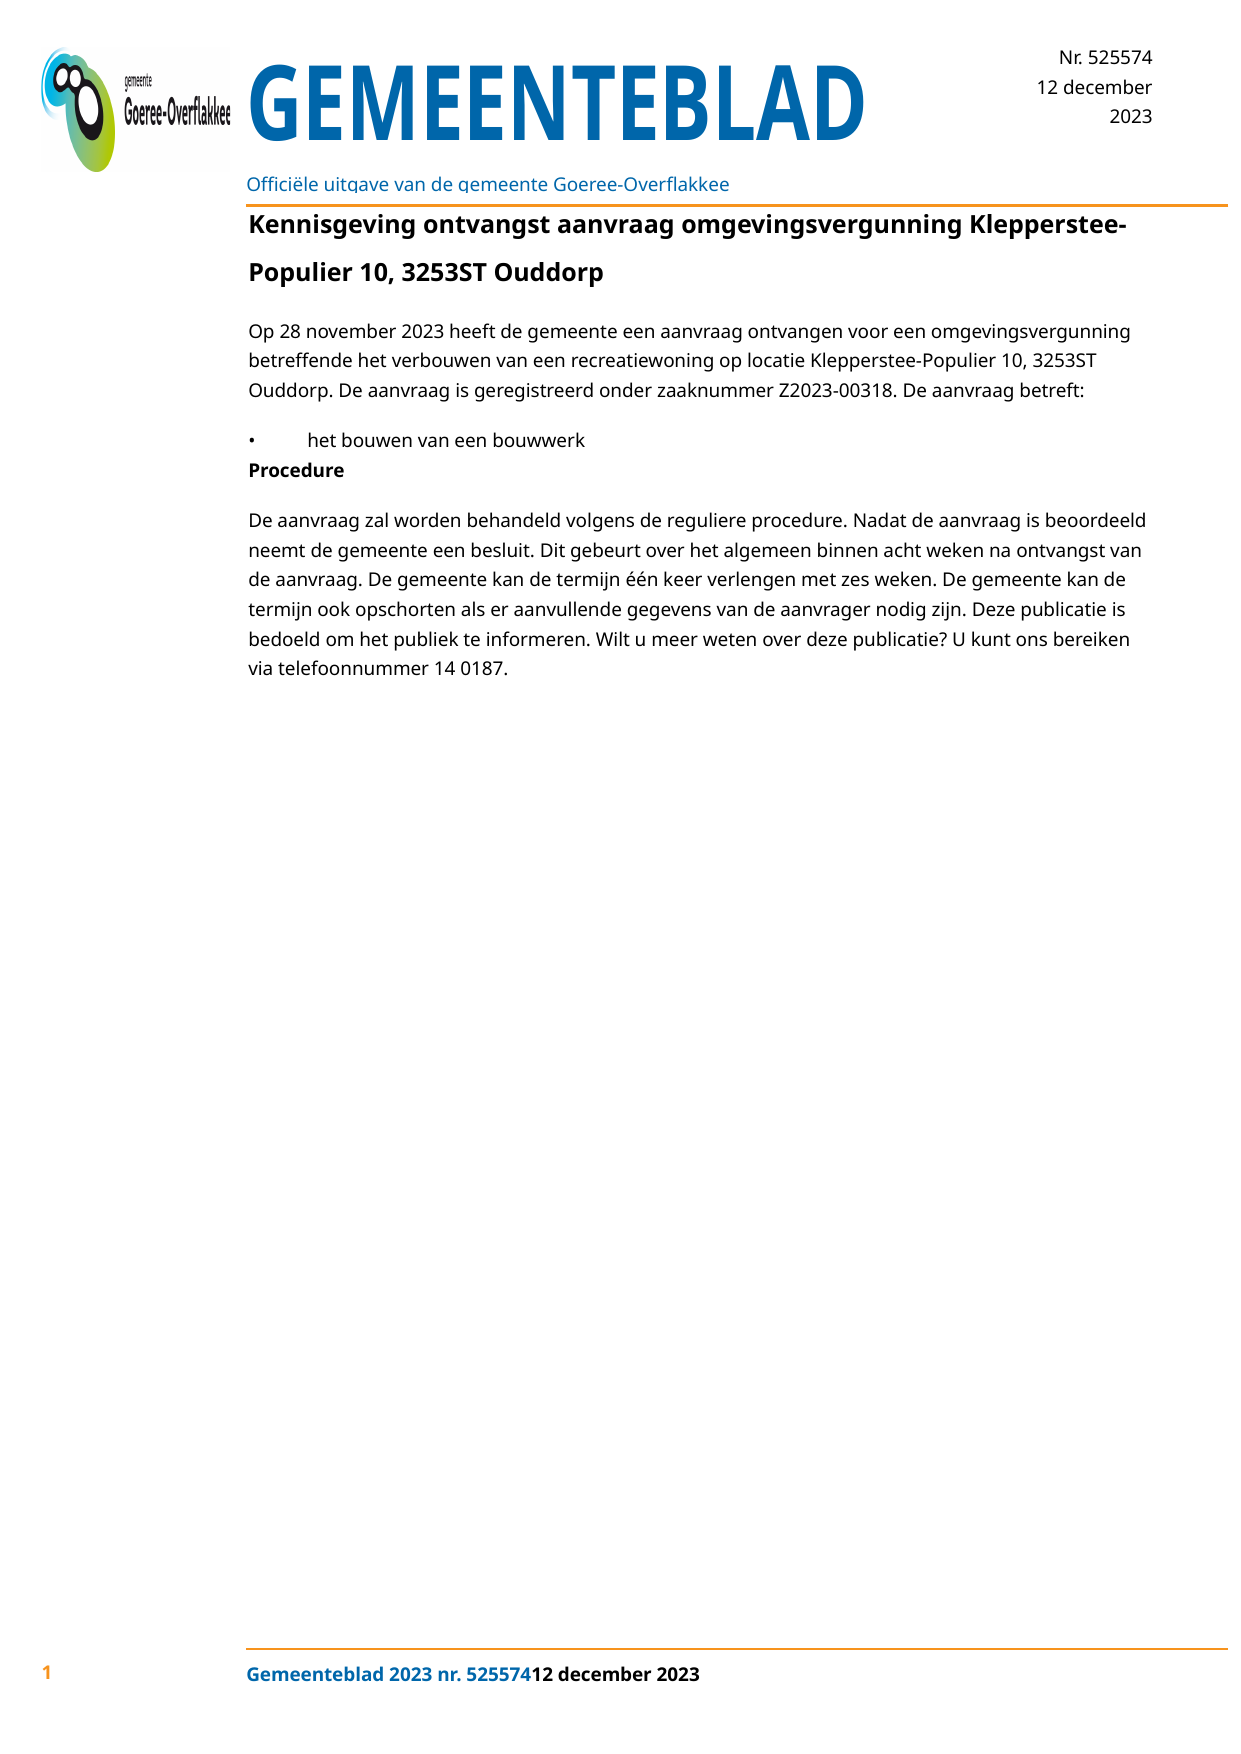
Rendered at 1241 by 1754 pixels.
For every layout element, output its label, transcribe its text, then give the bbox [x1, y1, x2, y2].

text Op 28 november 2023 heeft de gemeente een aanvraag ontvangen voor een omgevingsvergunning betreffende het verbouwen van een recreatiewoning op locatie Klepperstee-Populier 10, 3253ST Ouddorp. De aanvraag is geregistreerd onder zaaknummer Z2023-00318. De aanvraag betreft: [248, 318, 1152, 403]
text De aanvraag zal worden behandeld volgens de reguliere procedure. Nadat de aanvraag is beoordeeld neemt de gemeente een besluit. Dit gebeurt over het algemeen binnen acht weken na ontvangst van de aanvraag. De gemeente kan de termijn één keer verlengen met zes weken. De gemeente kan de termijn ook opschorten als er aanvullende gegevens van de aanvrager nodig zijn. Deze publicatie is bedoeld om het publiek te informeren. Wilt u meer weten over deze publicatie? U kunt ons bereiken via telefoonnummer 14 0187. [248, 507, 1152, 681]
text Procedure [248, 457, 1152, 483]
text Kennisgeving ontvangst aanvraag omgevingsvergunning Klepperstee-Populier 10, 3253ST Ouddorp [248, 207, 1152, 288]
picture [41, 47, 231, 172]
list het bouwen van een bouwwerk [248, 427, 1152, 453]
